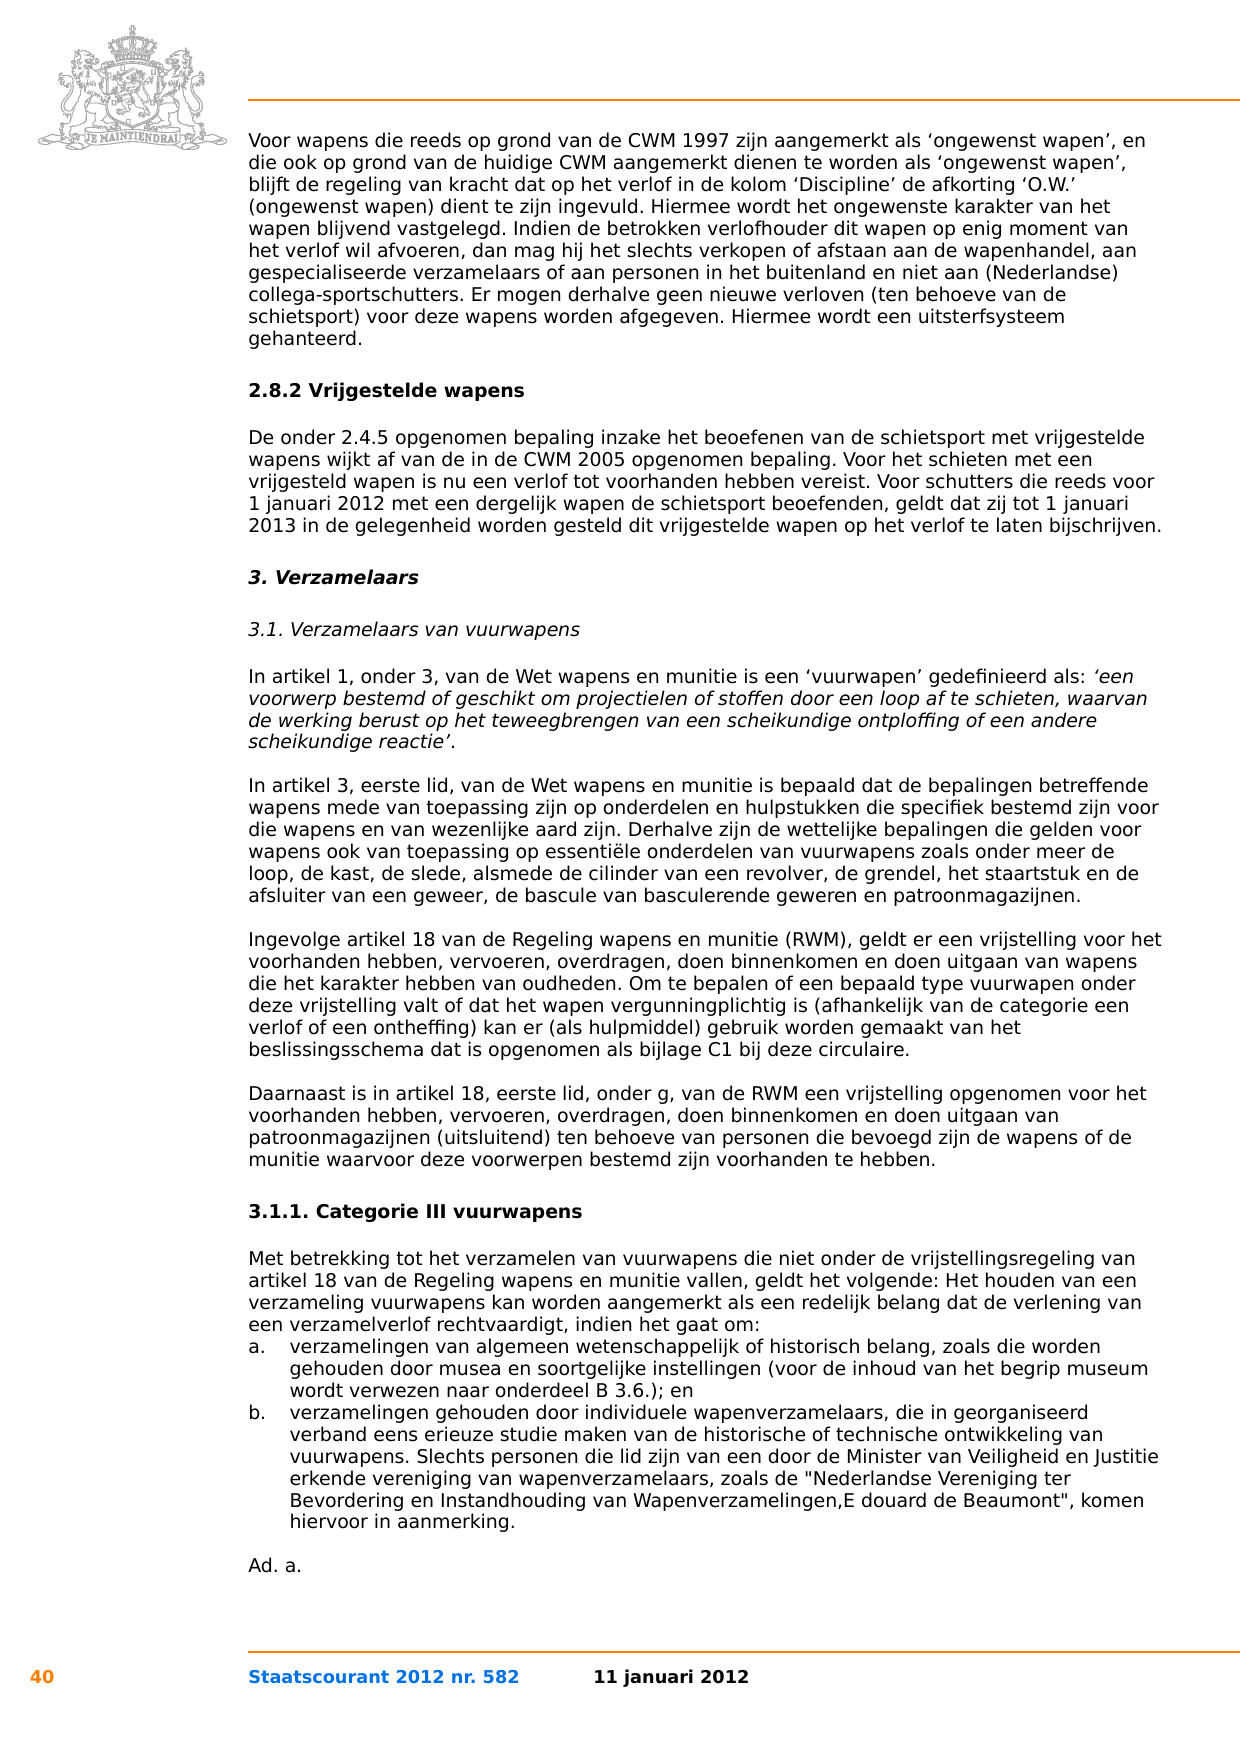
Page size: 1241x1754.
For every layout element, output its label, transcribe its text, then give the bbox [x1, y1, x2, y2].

text Met betrekking tot het verzamelen van vuurwapens die niet onder de vrijstellingsregeling van artikel 18 van de Regeling wapens en munitie vallen, geldt het volgende: Het houden van een verzameling vuurwapens kan worden aangemerkt als een redelijk belang dat de verlening van een verzamelverlof rechtvaardigt, indien het gaat om: [248, 1248, 1163, 1336]
text In artikel 3, eerste lid, van de Wet wapens en munitie is bepaald dat de bepalingen betreffende wapens mede van toepassing zijn op onderdelen en hulpstukken die specifiek bestemd zijn voor die wapens en van wezenlijke aard zijn. Derhalve zijn de wettelijke bepalingen die gelden voor wapens ook van toepassing op essentiële onderdelen van vuurwapens zoals onder meer de loop, de kast, de slede, alsmede de cilinder van een revolver, de grendel, het staartstuk en de afsluiter van een geweer, de bascule van basculerende geweren en patroonmagazijnen. [248, 775, 1163, 907]
text Ad. a. [248, 1555, 1163, 1577]
text a. verzamelingen van algemeen wetenschappelijk of historisch belang, zoals die worden gehouden door musea en soortgelijke instellingen (voor de inhoud van het begrip museum wordt verwezen naar onderdeel B 3.6.); en [248, 1336, 1163, 1402]
subtitle 2.8.2 Vrijgestelde wapens [248, 380, 1163, 402]
picture [38, 25, 227, 150]
text In artikel 1, onder 3, van de Wet wapens en munitie is een ‘vuurwapen’ gedefinieerd als: ‘een voorwerp bestemd of geschikt om projectielen of stoffen door een loop af te schieten, waarvan de werking berust op het teweegbrengen van een scheikundige ontploffing of een andere scheikundige reactie’. [248, 666, 1163, 753]
subtitle 3.1. Verzamelaars van vuurwapens [248, 618, 1163, 641]
text Voor wapens die reeds op grond van de CWM 1997 zijn aangemerkt als ‘ongewenst wapen’, en die ook op grond van de huidige CWM aangemerkt dienen te worden als ‘ongewenst wapen’, blijft de regeling van kracht dat op het verlof in de kolom ‘Discipline’ de afkorting ‘O.W.’ (ongewenst wapen) dient te zijn ingevuld. Hiermee wordt het ongewenste karakter van het wapen blijvend vastgelegd. Indien de betrokken verlofhouder dit wapen op enig moment van het verlof wil afvoeren, dan mag hij het slechts verkopen of afstaan aan de wapenhandel, aan gespecialiseerde verzamelaars of aan personen in het buitenland en niet aan (Nederlandse) collega-sportschutters. Er mogen derhalve geen nieuwe verloven (ten behoeve van de schietsport) voor deze wapens worden afgegeven. Hiermee wordt een uitsterfsysteem gehanteerd. [248, 130, 1163, 350]
text De onder 2.4.5 opgenomen bepaling inzake het beoefenen van de schietsport met vrijgestelde wapens wijkt af van de in de CWM 2005 opgenomen bepaling. Voor het schieten met een vrijgesteld wapen is nu een verlof tot voorhanden hebben vereist. Voor schutters die reeds voor 1 januari 2012 met een dergelijk wapen de schietsport beoefenden, geldt dat zij tot 1 januari 2013 in de gelegenheid worden gesteld dit vrijgestelde wapen op het verlof te laten bijschrijven. [248, 427, 1163, 537]
subtitle 3. Verzamelaars [248, 567, 1163, 588]
text Ingevolge artikel 18 van de Regeling wapens en munitie (RWM), geldt er een vrijstelling voor het voorhanden hebben, vervoeren, overdragen, doen binnenkomen en doen uitgaan van wapens die het karakter hebben van oudheden. Om te bepalen of een bepaald type vuurwapen onder deze vrijstelling valt of dat het wapen vergunningplichtig is (afhankelijk van de categorie een verlof of een ontheffing) kan er (als hulpmiddel) gebruik worden gemaakt van het beslissingsschema dat is opgenomen als bijlage C1 bij deze circulaire. [248, 929, 1163, 1061]
text Daarnaast is in artikel 18, eerste lid, onder g, van de RWM een vrijstelling opgenomen voor het voorhanden hebben, vervoeren, overdragen, doen binnenkomen en doen uitgaan van patroonmagazijnen (uitsluitend) ten behoeve van personen die bevoegd zijn de wapens of de munitie waarvoor deze voorwerpen bestemd zijn voorhanden te hebben. [248, 1083, 1163, 1171]
subtitle 3.1.1. Categorie III vuurwapens [248, 1201, 1163, 1223]
text b. verzamelingen gehouden door individuele wapenverzamelaars, die in georganiseerd verband eens erieuze studie maken van de historische of technische ontwikkeling van vuurwapens. Slechts personen die lid zijn van een door de Minister van Veiligheid en Justitie erkende vereniging van wapenverzamelaars, zoals de "Nederlandse Vereniging ter Bevordering en Instandhouding van Wapenverzamelingen,E douard de Beaumont", komen hiervoor in aanmerking. [248, 1402, 1163, 1533]
